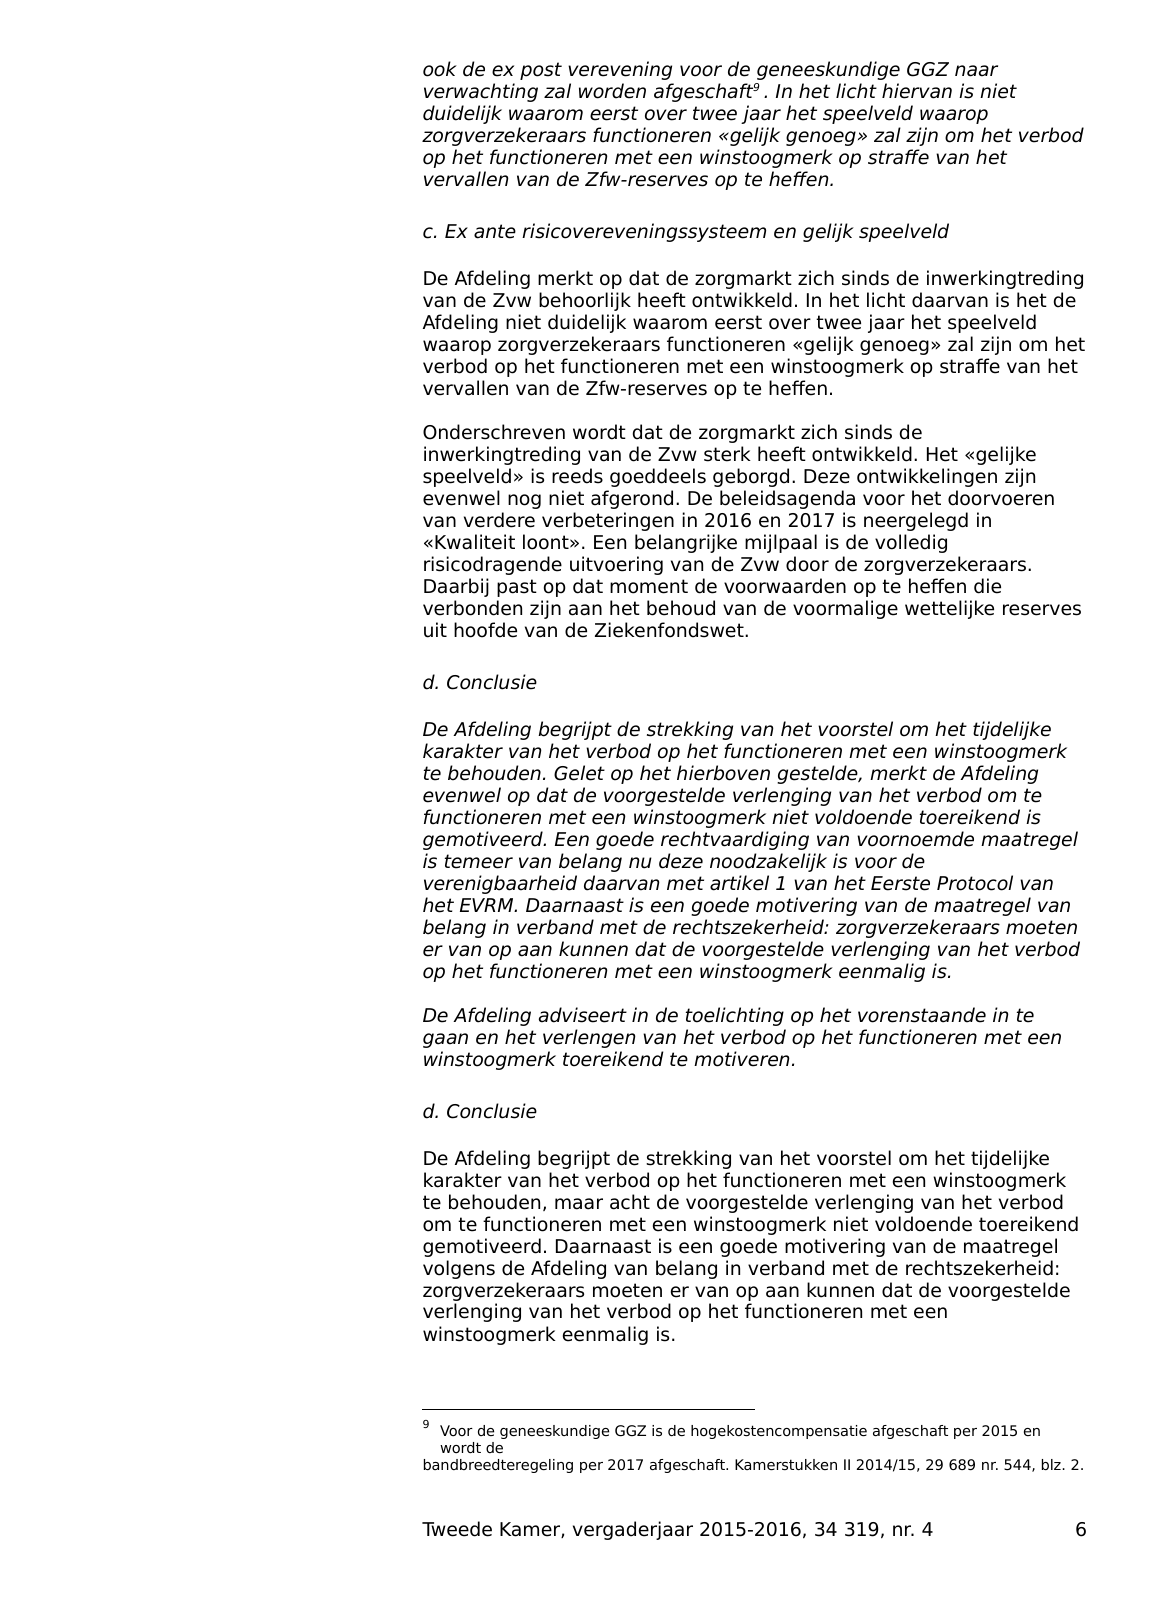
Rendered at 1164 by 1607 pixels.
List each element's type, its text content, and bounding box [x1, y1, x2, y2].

text ook de ex post verevening voor de geneeskundige GGZ naar verwachting zal worden afgeschaft. In het licht hiervan is niet duidelijk waarom eerst over twee jaar het speelveld waarop zorgverzekeraars functioneren «gelijk genoeg» zal zijn om het verbod op het functioneren met een winstoogmerk op straffe van het vervallen van de Zfw-reserves op te heffen. [422, 59, 1087, 191]
text De Afdeling adviseert in de toelichting op het vorenstaande in te gaan en het verlengen van het verbod op het functioneren met een winstoogmerk toereikend te motiveren. [422, 1005, 1087, 1071]
text De Afdeling begrijpt de strekking van het voorstel om het tijdelijke karakter van het verbod op het functioneren met een winstoogmerk te behouden. Gelet op het hierboven gestelde, merkt de Afdeling evenwel op dat de voorgestelde verlenging van het verbod om te functioneren met een winstoogmerk niet voldoende toereikend is gemotiveerd. Een goede rechtvaardiging van voornoemde maatregel is temeer van belang nu deze noodzakelijk is voor de verenigbaarheid daarvan met artikel 1 van het Eerste Protocol van het EVRM. Daarnaast is een goede motivering van de maatregel van belang in verband met de rechtszekerheid: zorgverzekeraars moeten er van op aan kunnen dat de voorgestelde verlenging van het verbod op het functioneren met een winstoogmerk eenmalig is. [422, 719, 1087, 982]
subtitle c. Ex ante risicovereveningssysteem en gelijk speelveld [422, 221, 1087, 243]
text Onderschreven wordt dat de zorgmarkt zich sinds de inwerkingtreding van de Zvw sterk heeft ontwikkeld. Het «gelijke speelveld» is reeds goeddeels geborgd. Deze ontwikkelingen zijn evenwel nog niet afgerond. De beleidsagenda voor het doorvoeren van verdere verbeteringen in 2016 en 2017 is neergelegd in «Kwaliteit loont». Een belangrijke mijlpaal is de volledig risicodragende uitvoering van de Zvw door de zorgverzekeraars. Daarbij past op dat moment de voorwaarden op te heffen die verbonden zijn aan het behoud van de voormalige wettelijke reserves uit hoofde van de Ziekenfondswet. [422, 422, 1087, 642]
subtitle d. Conclusie [422, 672, 1087, 694]
subtitle d. Conclusie [422, 1101, 1087, 1123]
text bandbreedteregeling per 2017 afgeschaft. Kamerstukken II 2014/15, 29 689 nr. 544, blz. 2. [422, 1457, 1087, 1474]
text Voor de geneeskundige GGZ is de hogekostencompensatie afgeschaft per 2015 en wordt de [422, 1418, 1087, 1457]
text De Afdeling begrijpt de strekking van het voorstel om het tijdelijke karakter van het verbod op het functioneren met een winstoogmerk te behouden, maar acht de voorgestelde verlenging van het verbod om te functioneren met een winstoogmerk niet voldoende toereikend gemotiveerd. Daarnaast is een goede motivering van de maatregel volgens de Afdeling van belang in verband met de rechtszekerheid: zorgverzekeraars moeten er van op aan kunnen dat de voorgestelde verlenging van het verbod op het functioneren met een winstoogmerk eenmalig is. [422, 1148, 1087, 1345]
text De Afdeling merkt op dat de zorgmarkt zich sinds de inwerkingtreding van de Zvw behoorlijk heeft ontwikkeld. In het licht daarvan is het de Afdeling niet duidelijk waarom eerst over twee jaar het speelveld waarop zorgverzekeraars functioneren «gelijk genoeg» zal zijn om het verbod op het functioneren met een winstoogmerk op straffe van het vervallen van de Zfw-reserves op te heffen. [422, 268, 1087, 400]
